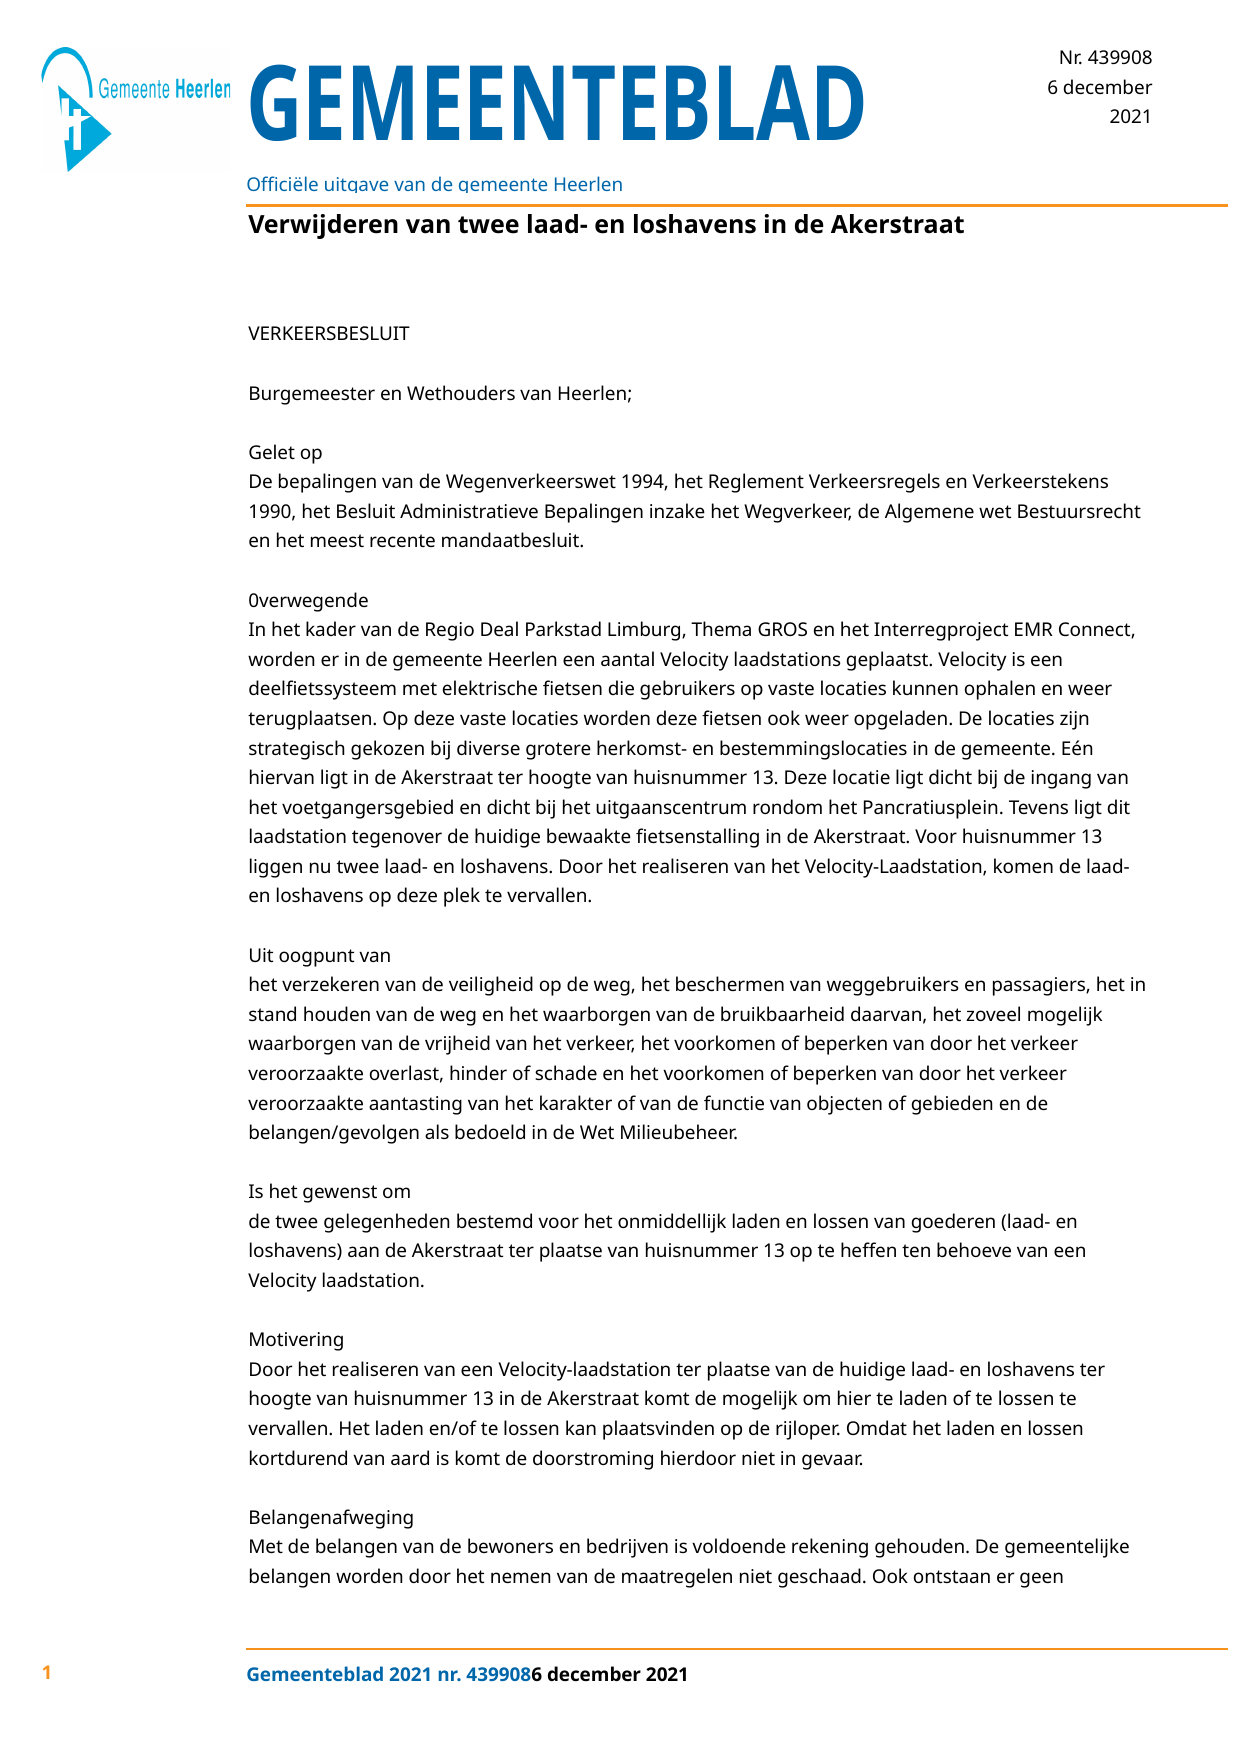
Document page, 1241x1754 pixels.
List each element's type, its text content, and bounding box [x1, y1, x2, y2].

text VERKEERSBESLUIT [248, 321, 1152, 346]
text Burgemeester en Wethouders van Heerlen; [248, 380, 1152, 406]
text In het kader van de Regio Deal Parkstad Limburg, Thema GROS en het Interregproject EMR Connect, worden er in de gemeente Heerlen een aantal Velocity laadstations geplaatst. Velocity is een deelfietssysteem met elektrische fietsen die gebruikers op vaste locaties kunnen ophalen en weer terugplaatsen. Op deze vaste locaties worden deze fietsen ook weer opgeladen. De locaties zijn strategisch gekozen bij diverse grotere herkomst- en bestemmingslocaties in de gemeente. Eén hiervan ligt in de Akerstraat ter hoogte van huisnummer 13. Deze locatie ligt dicht bij de ingang van het voetgangersgebied en dicht bij het uitgaanscentrum rondom het Pancratiusplein. Tevens ligt dit laadstation tegenover de huidige bewaakte fietsenstalling in de Akerstraat. Voor huisnummer 13 liggen nu twee laad- en loshavens. Door het realiseren van het Velocity-Laadstation, komen de laad- en loshavens op deze plek te vervallen. [248, 616, 1152, 908]
text Belangenafweging [248, 1504, 1152, 1530]
text Gelet op [248, 439, 1152, 465]
text Motivering [248, 1326, 1152, 1352]
text het verzekeren van de veiligheid op de weg, het beschermen van weggebruikers en passagiers, het in stand houden van de weg en het waarborgen van de bruikbaarheid daarvan, het zoveel mogelijk waarborgen van de vrijheid van het verkeer, het voorkomen of beperken van door het verkeer veroorzaakte overlast, hinder of schade en het voorkomen of beperken van door het verkeer veroorzaakte aantasting van het karakter of van de functie van objecten of gebieden en de belangen/gevolgen als bedoeld in de Wet Milieubeheer. [248, 971, 1152, 1145]
text 0verwegende [248, 587, 1152, 613]
text Is het gewenst om [248, 1178, 1152, 1204]
text De bepalingen van de Wegenverkeerswet 1994, het Reglement Verkeersregels en Verkeerstekens 1990, het Besluit Administratieve Bepalingen inzake het Wegverkeer, de Algemene wet Bestuursrecht en het meest recente mandaatbesluit. [248, 468, 1152, 553]
text Door het realiseren van een Velocity-laadstation ter plaatse van de huidige laad- en loshavens ter hoogte van huisnummer 13 in de Akerstraat komt de mogelijk om hier te laden of te lossen te vervallen. Het laden en/of te lossen kan plaatsvinden op de rijloper. Omdat het laden en lossen kortdurend van aard is komt de doorstroming hierdoor niet in gevaar. [248, 1356, 1152, 1471]
text de twee gelegenheden bestemd voor het onmiddellijk laden en lossen van goederen (laad- en loshavens) aan de Akerstraat ter plaatse van huisnummer 13 op te heffen ten behoeve van een Velocity laadstation. [248, 1208, 1152, 1293]
picture [41, 47, 59, 70]
text Uit oogpunt van [248, 942, 1152, 968]
picture [41, 47, 231, 172]
text Verwijderen van twee laad- en loshavens in de Akerstraat [248, 207, 1152, 241]
text Met de belangen van de bewoners en bedrijven is voldoende rekening gehouden. De gemeentelijke belangen worden door het nemen van de maatregelen niet geschaad. Ook ontstaan er geen [248, 1533, 1152, 1589]
